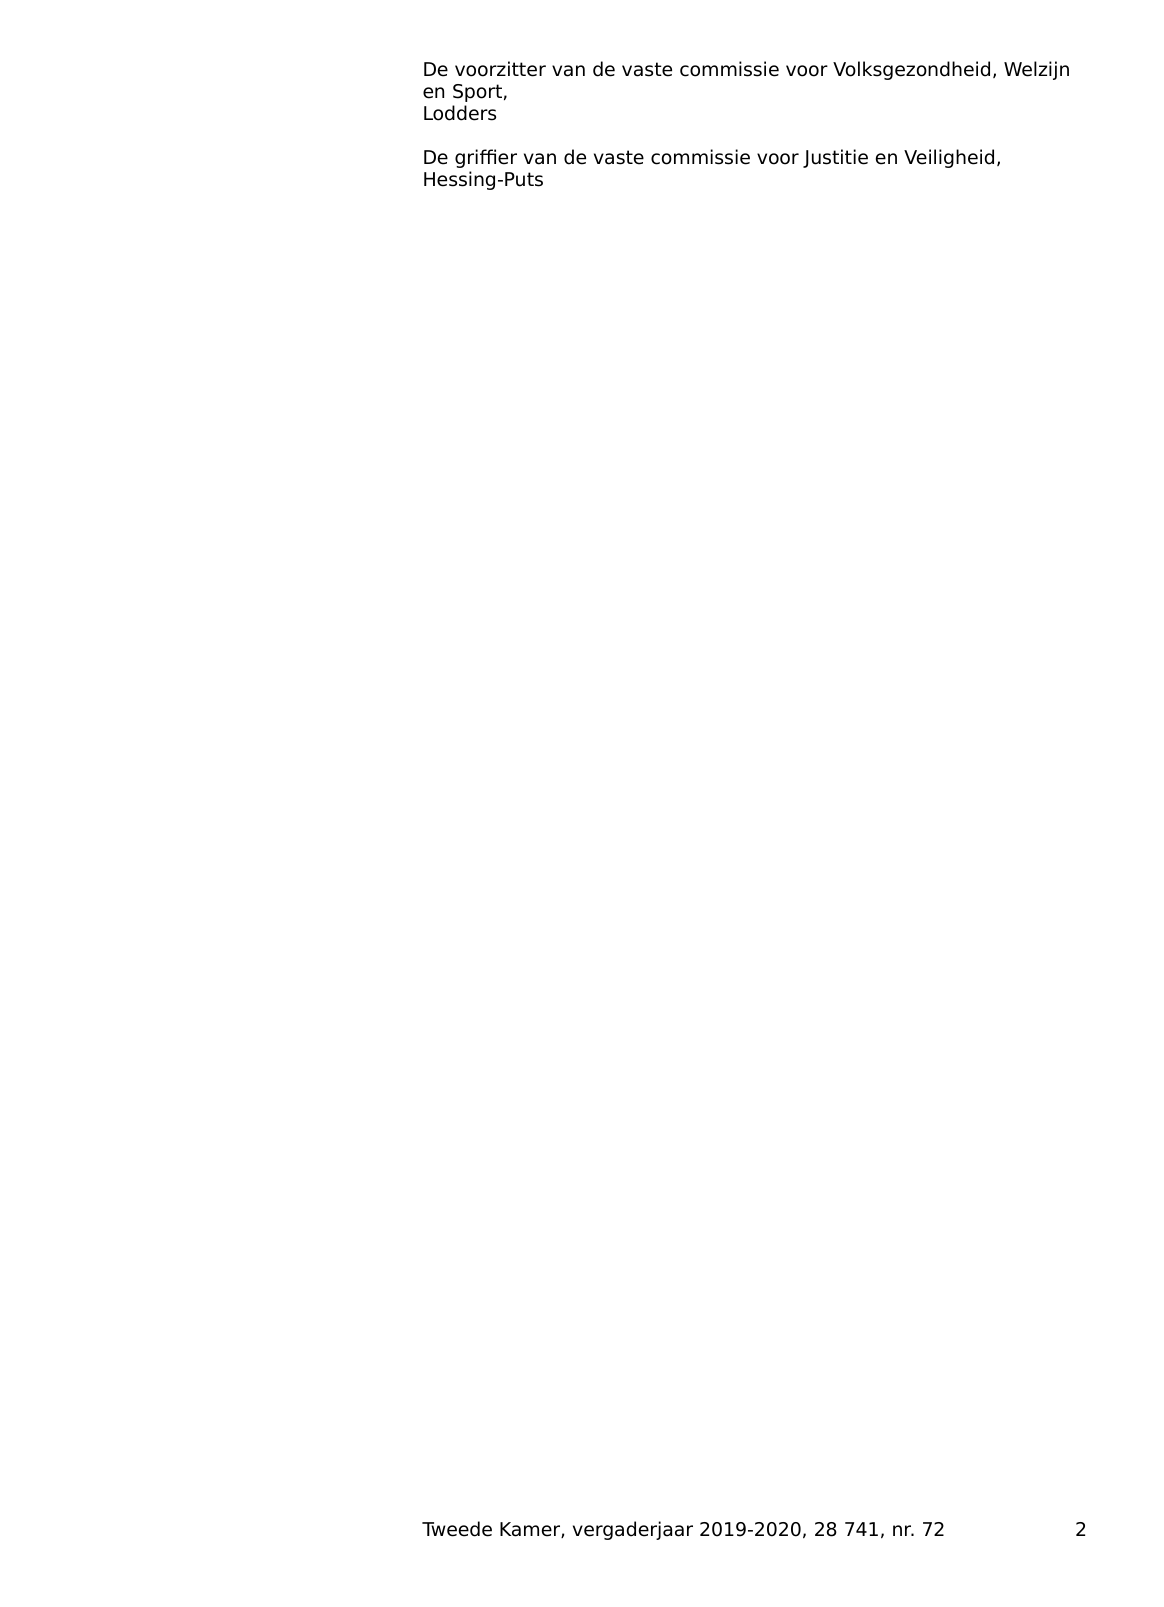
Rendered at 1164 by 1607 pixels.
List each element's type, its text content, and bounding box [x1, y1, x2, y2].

text De voorzitter van de vaste commissie voor Volksgezondheid, Welzijn en Sport, Lodders [422, 59, 1087, 125]
text De griffier van de vaste commissie voor Justitie en Veiligheid, Hessing-Puts [422, 147, 1087, 191]
